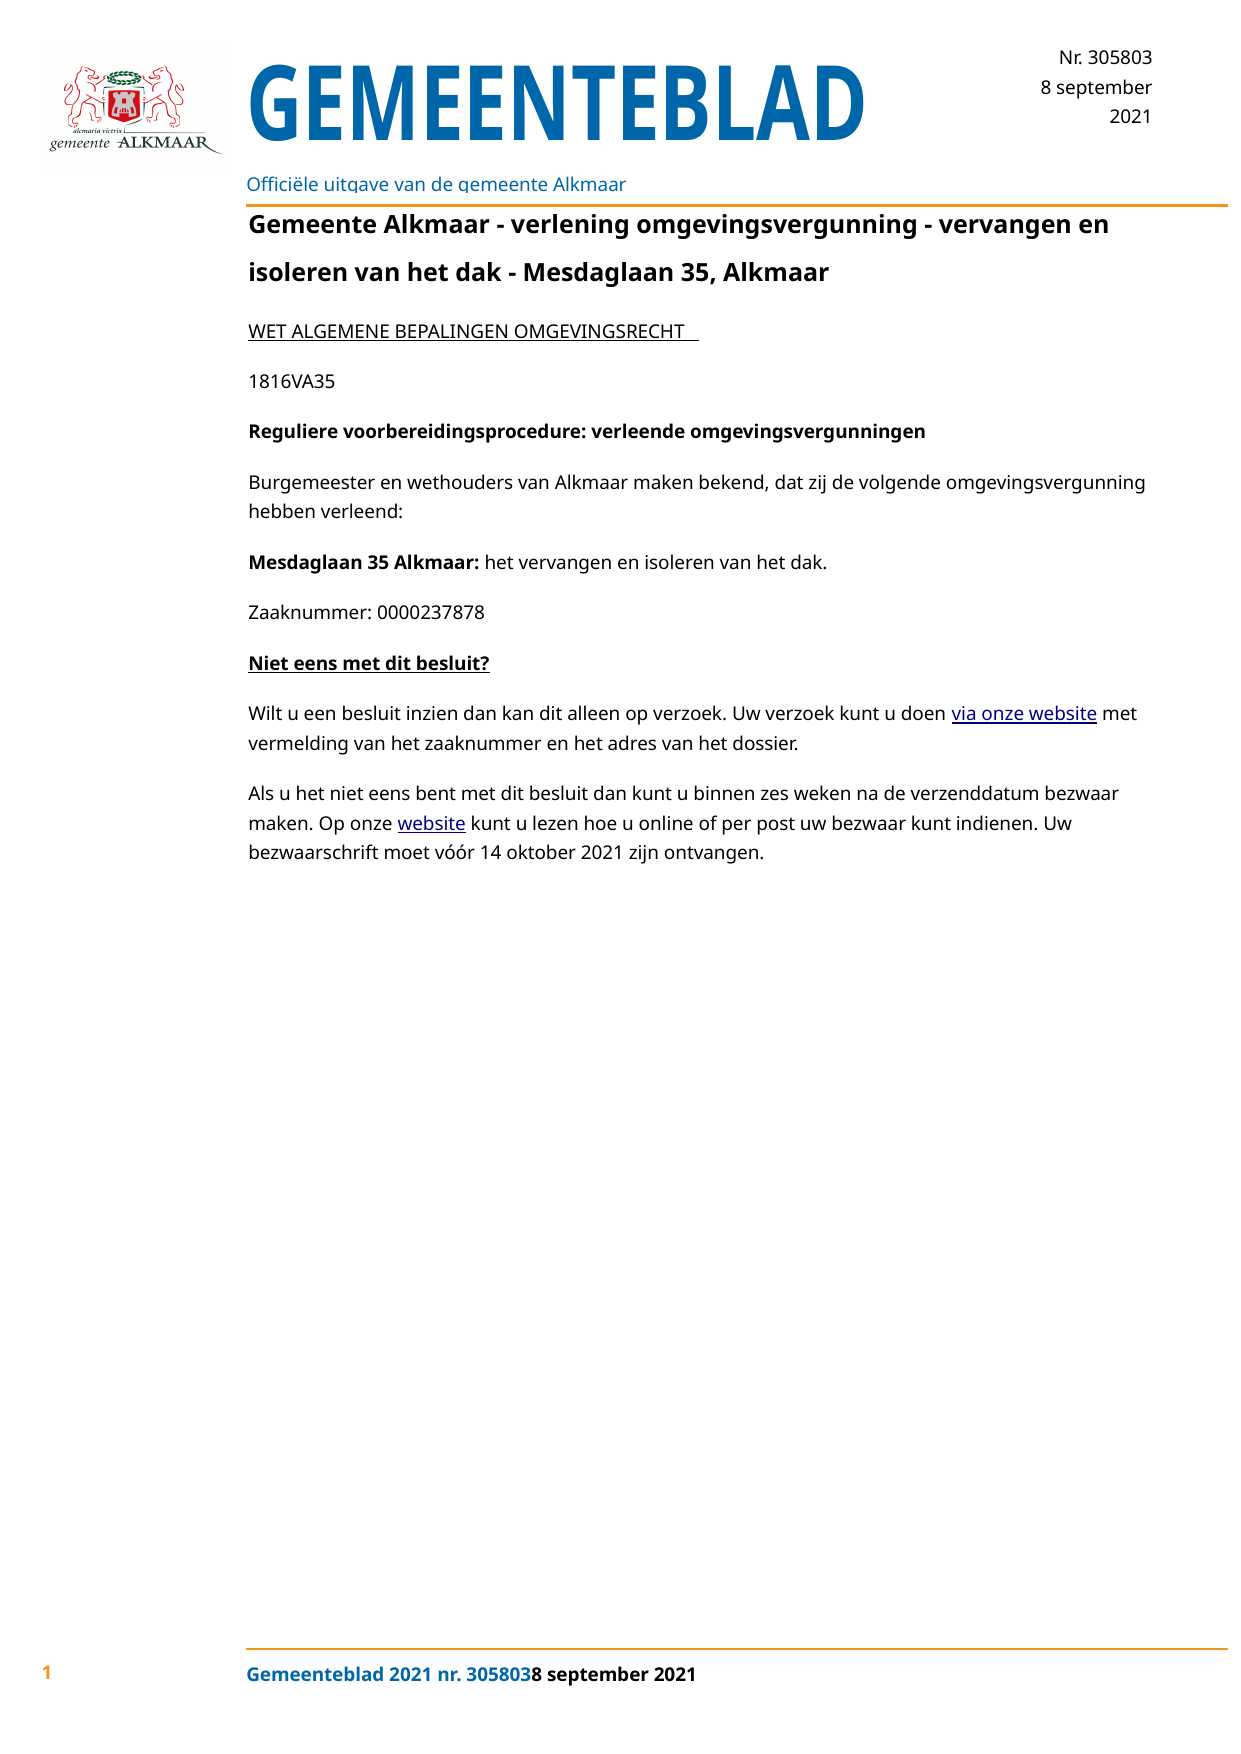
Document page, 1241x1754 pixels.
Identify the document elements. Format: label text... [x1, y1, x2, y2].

text Gemeente Alkmaar - verlening omgevingsvergunning - vervangen en isoleren van het dak - Mesdaglaan 35, Alkmaar [248, 207, 1152, 288]
picture [41, 47, 231, 172]
text Mesdaglaan 35 Alkmaar: het vervangen en isoleren van het dak. [248, 549, 1152, 575]
text Burgemeester en wethouders van Alkmaar maken bekend, dat zij de volgende omgevingsvergunning hebben verleend: [248, 469, 1152, 524]
text Reguliere voorbereidingsprocedure: verleende omgevingsvergunningen [248, 419, 1152, 444]
text Zaaknummer: 0000237878 [248, 599, 1152, 625]
text Als u het niet eens bent met dit besluit dan kunt u binnen zes weken na de verzenddatum bezwaar maken. Op onze website kunt u lezen hoe u online of per post uw bezwaar kunt indienen. Uw bezwaarschrift moet vóór 14 oktober 2021 zijn ontvangen. [248, 780, 1152, 865]
text 1816VA35 [248, 368, 1152, 394]
text Niet eens met dit besluit? [248, 650, 1152, 676]
text WET ALGEMENE BEPALINGEN OMGEVINGSRECHT [248, 318, 1152, 344]
text Wilt u een besluit inzien dan kan dit alleen op verzoek. Uw verzoek kunt u doen via onze website met vermelding van het zaaknummer en het adres van het dossier. [248, 700, 1152, 756]
